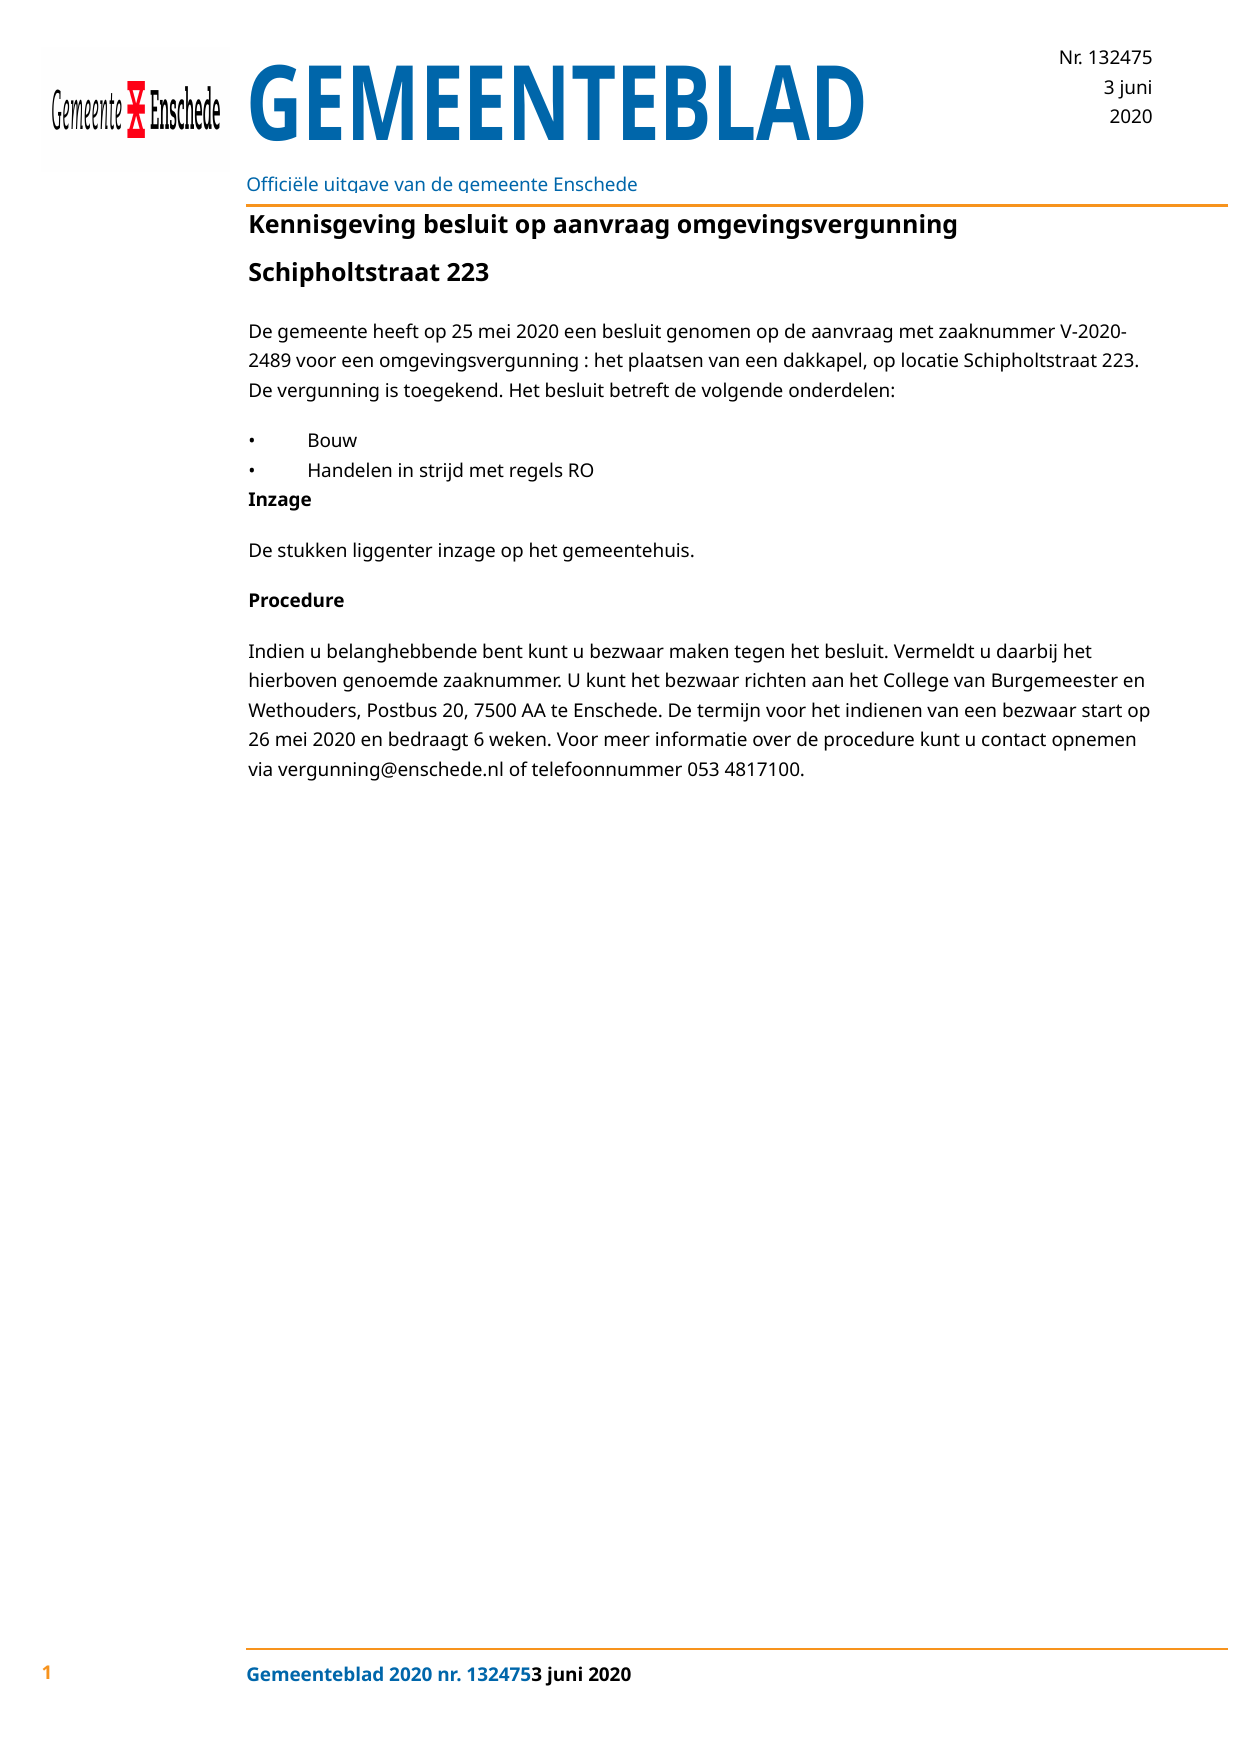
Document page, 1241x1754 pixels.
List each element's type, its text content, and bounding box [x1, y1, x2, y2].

text Indien u belanghebbende bent kunt u bezwaar maken tegen het besluit. Vermeldt u daarbij het hierboven genoemde zaaknummer. U kunt het bezwaar richten aan het College van Burgemees­ter en Wethouders, Postbus 20, 7500 AA te Enschede. De termijn voor het indienen van een bezwaar start op 26 mei 2020 en bedraagt 6 weken. Voor meer informatie over de procedure kunt u contact opnemen via vergunning@enschede.nl of telefoonnummer 053 4817100. [248, 638, 1152, 782]
text Procedure [248, 587, 1152, 613]
text De stukken liggenter inzage op het gemeentehuis. [248, 537, 1152, 563]
text De gemeente heeft op 25 mei 2020 een besluit genomen op de aanvraag met zaaknummer V-2020-2489 voor een omgevingsvergunning : het plaatsen van een dakkapel, op locatie Schipholtstraat 223. De vergunning is toegekend. Het besluit betreft de volgende onderdelen: [248, 318, 1152, 403]
text Kennisgeving besluit op aanvraag omgevingsvergunning Schipholtstraat 223 [248, 207, 1152, 288]
list Handelen in strijd met regels RO [248, 457, 1152, 483]
list Bouw [248, 427, 1152, 453]
text Inzage [248, 487, 1152, 512]
picture [41, 47, 231, 172]
